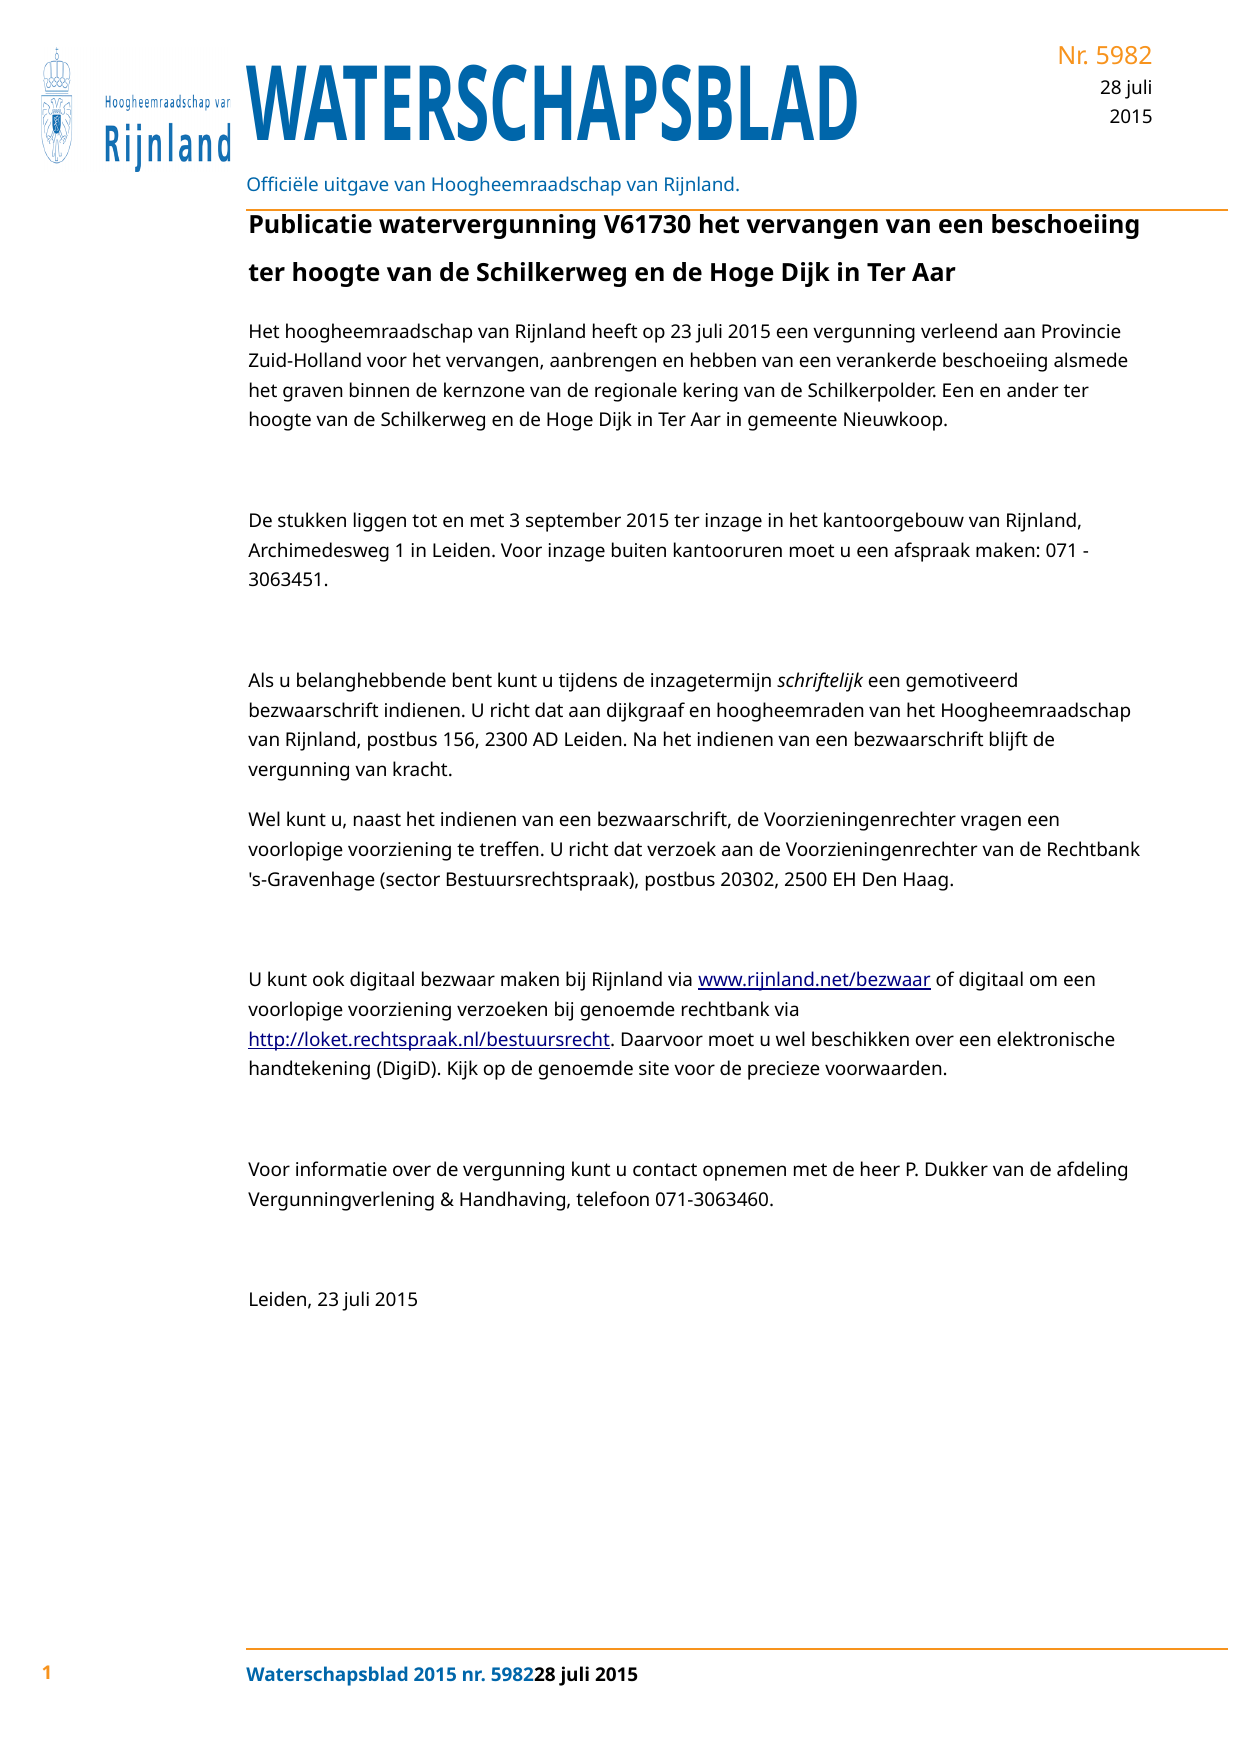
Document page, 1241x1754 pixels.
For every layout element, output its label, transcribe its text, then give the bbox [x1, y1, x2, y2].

text Voor informatie over de vergunning kunt u contact opnemen met de heer P. Dukker van de afdeling Vergunningverlening & Handhaving, telefoon 071-3063460. [248, 1156, 1152, 1212]
text Leiden, 23 juli 2015 [248, 1287, 1152, 1312]
text Het hoogheemraadschap van Rijnland heeft op 23 juli 2015 een vergunning verleend aan Provincie Zuid-Holland voor het vervangen, aanbrengen en hebben van een verankerde beschoeiing alsmede het graven binnen de kernzone van de regionale kering van de Schilkerpolder. Een en ander ter hoogte van de Schilkerweg en de Hoge Dijk in Ter Aar in gemeente Nieuwkoop. [248, 318, 1152, 432]
text U kunt ook digitaal bezwaar maken bij Rijnland via www.rijnland.net/bezwaar of digitaal om een voorlopige voorziening verzoeken bij genoemde rechtbank via http://loket.rechtspraak.nl/bestuursrecht. Daarvoor moet u wel beschikken over een elektronische handtekening (DigiD). Kijk op de genoemde site voor de precieze voorwaarden. [248, 967, 1152, 1081]
text Als u belanghebbende bent kunt u tijdens de inzagetermijn schriftelijk een gemotiveerd bezwaarschrift indienen. U richt dat aan dijkgraaf en hoogheemraden van het Hoogheemraadschap van Rijnland, postbus 156, 2300 AD Leiden. Na het indienen van een bezwaarschrift blijft de vergunning van kracht. [248, 667, 1152, 782]
text Publicatie watervergunning V61730 het vervangen van een beschoeiing ter hoogte van de Schilkerweg en de Hoge Dijk in Ter Aar [248, 211, 1152, 288]
picture [41, 47, 231, 172]
text De stukken liggen tot en met 3 september 2015 ter inzage in het kantoorgebouw van Rijnland, Archimedesweg 1 in Leiden. Voor inzage buiten kantooruren moet u een afspraak maken: 071 - 3063451. [248, 507, 1152, 592]
text Wel kunt u, naast het indienen van een bezwaarschrift, de Voorzieningenrechter vragen een voorlopige voorziening te treffen. U richt dat verzoek aan de Voorzieningenrechter van de Rechtbank 's-Gravenhage (sector Bestuursrechtspraak), postbus 20302, 2500 EH Den Haag. [248, 807, 1152, 892]
